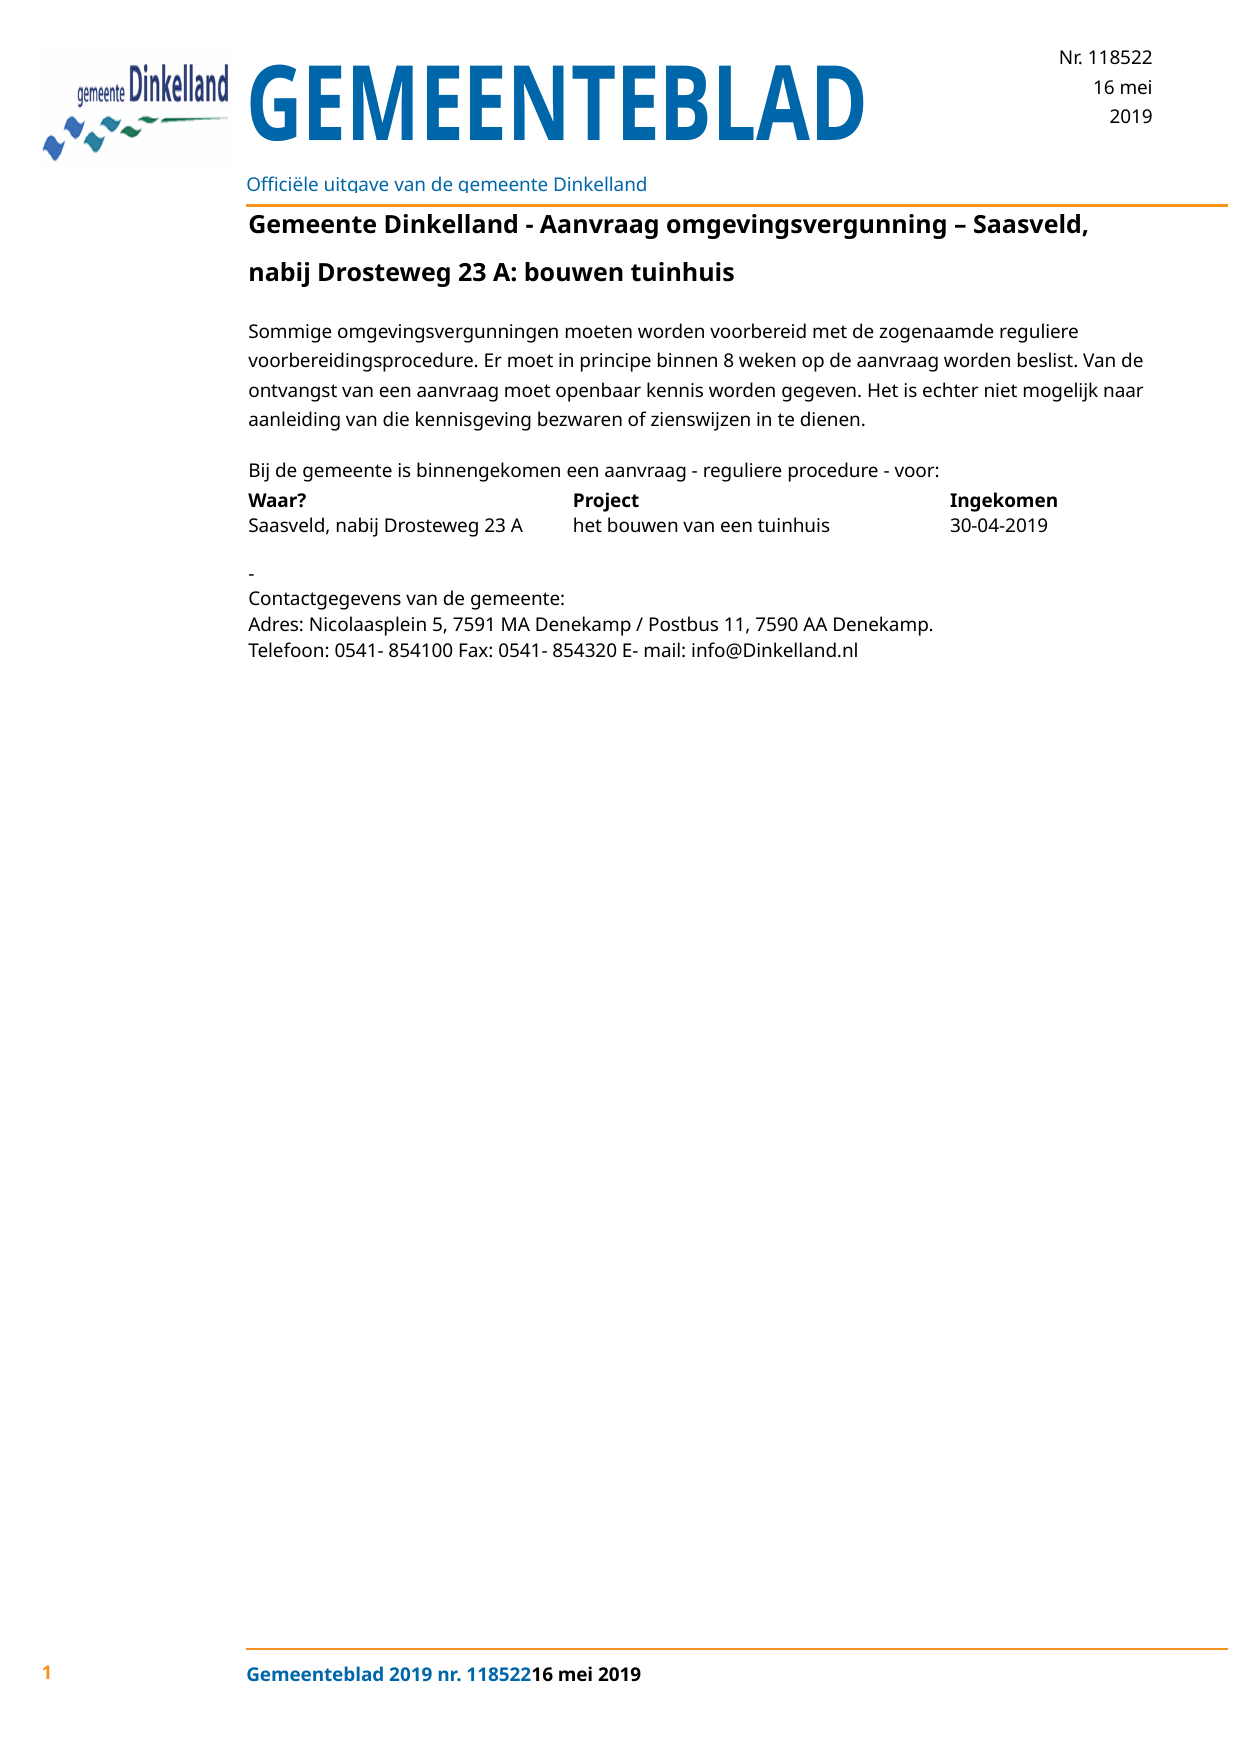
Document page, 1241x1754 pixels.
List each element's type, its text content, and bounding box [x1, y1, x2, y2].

text Bij de gemeente is binnengekomen een aanvraag - reguliere procedure - voor: [248, 457, 1152, 483]
text Telefoon: 0541- 854100 Fax: 0541- 854320 E- mail: info@Dinkelland.nl [248, 637, 1152, 663]
text - [248, 560, 1152, 585]
table_cell het bouwen van een tuinhuis [573, 513, 950, 538]
text Gemeente Dinkelland - Aanvraag omgevingsvergunning – Saasveld, nabij Drosteweg 23 A: bouwen tuinhuis [248, 207, 1152, 288]
text Sommige omgevingsvergunningen moeten worden voorbereid met de zogenaamde reguliere voorbereidingsprocedure. Er moet in principe binnen 8 weken op de aanvraag worden beslist. Van de ontvangst van een aanvraag moet openbaar kennis worden gegeven. Het is echter niet mogelijk naar aanleiding van die kennisgeving bezwaren of zienswijzen in te dienen. [248, 318, 1152, 432]
table_header Ingekomen [950, 487, 1152, 512]
text Adres: Nicolaasplein 5, 7591 MA Denekamp / Postbus 11, 7590 AA Denekamp. [248, 611, 1152, 637]
table_cell Saasveld, nabij Drosteweg 23 A [248, 513, 573, 538]
picture [41, 47, 231, 172]
table_cell 30-04-2019 [950, 513, 1152, 538]
text Contactgegevens van de gemeente: [248, 585, 1152, 611]
table_header Project [573, 487, 950, 512]
table_header Waar? [248, 487, 573, 512]
